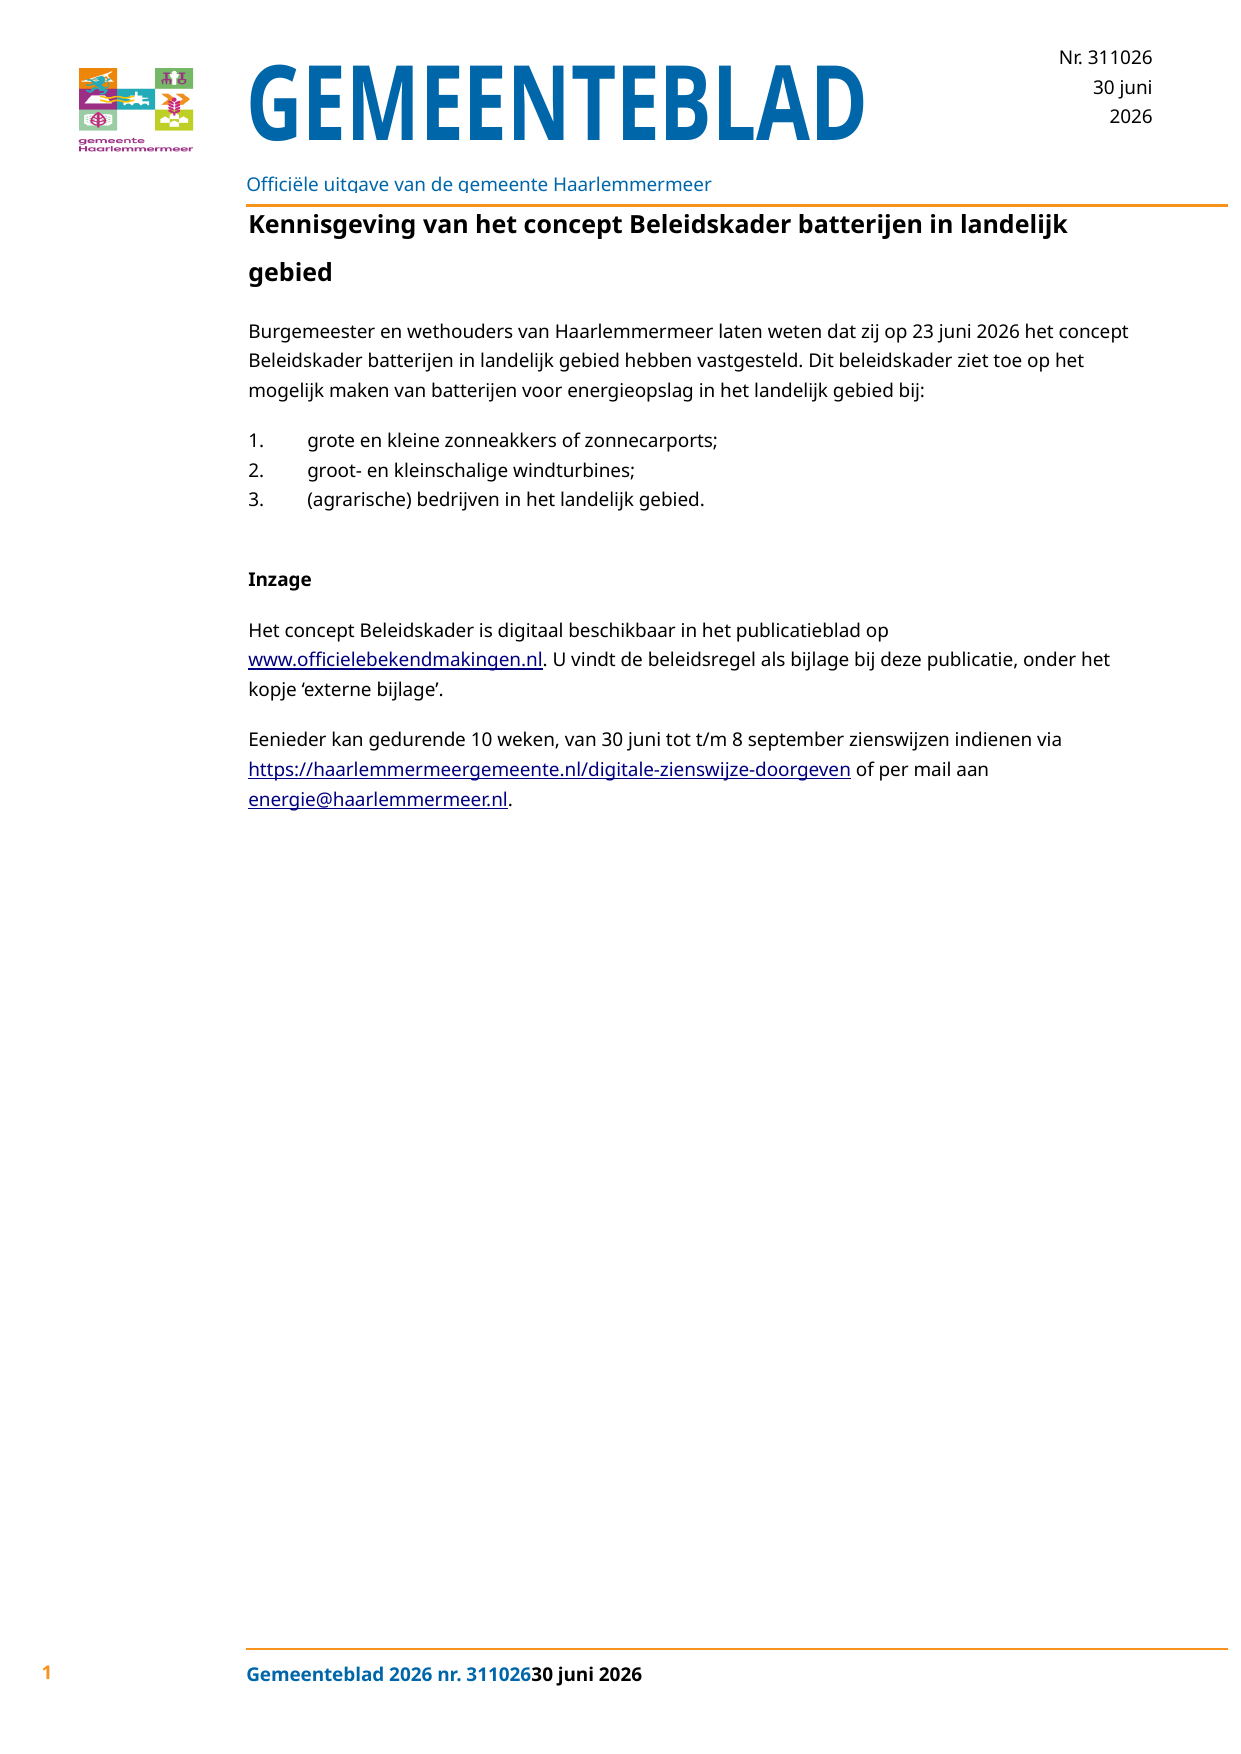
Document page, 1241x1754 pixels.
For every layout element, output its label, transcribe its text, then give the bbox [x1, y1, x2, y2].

text Eenieder kan gedurende 10 weken, van 30 juni tot t/m 8 september zienswijzen indienen via https://haarlemmermeergemeente.nl/digitale-zienswijze-doorgeven of per mail aan energie@haarlemmermeer.nl. [248, 727, 1152, 812]
picture [41, 47, 231, 172]
list grote en kleine zonneakkers of zonnecarports; [248, 427, 1152, 453]
text Burgemeester en wethouders van Haarlemmermeer laten weten dat zij op 23 juni 2026 het concept Beleidskader batterijen in landelijk gebied hebben vastgesteld. Dit beleidskader ziet toe op het mogelijk maken van batterijen voor energieopslag in het landelijk gebied bij: [248, 318, 1152, 403]
text Kennisgeving van het concept Beleidskader batterijen in landelijk gebied [248, 207, 1152, 288]
list (agrarische) bedrijven in het landelijk gebied. [248, 487, 1152, 512]
list groot- en kleinschalige windturbines; [248, 457, 1152, 483]
text Het concept Beleidskader is digitaal beschikbaar in het publicatieblad op www.officielebekendmakingen.nl. U vindt de beleidsregel als bijlage bij deze publicatie, onder het kopje ‘externe bijlage’. [248, 617, 1152, 702]
text Inzage [248, 567, 1152, 592]
